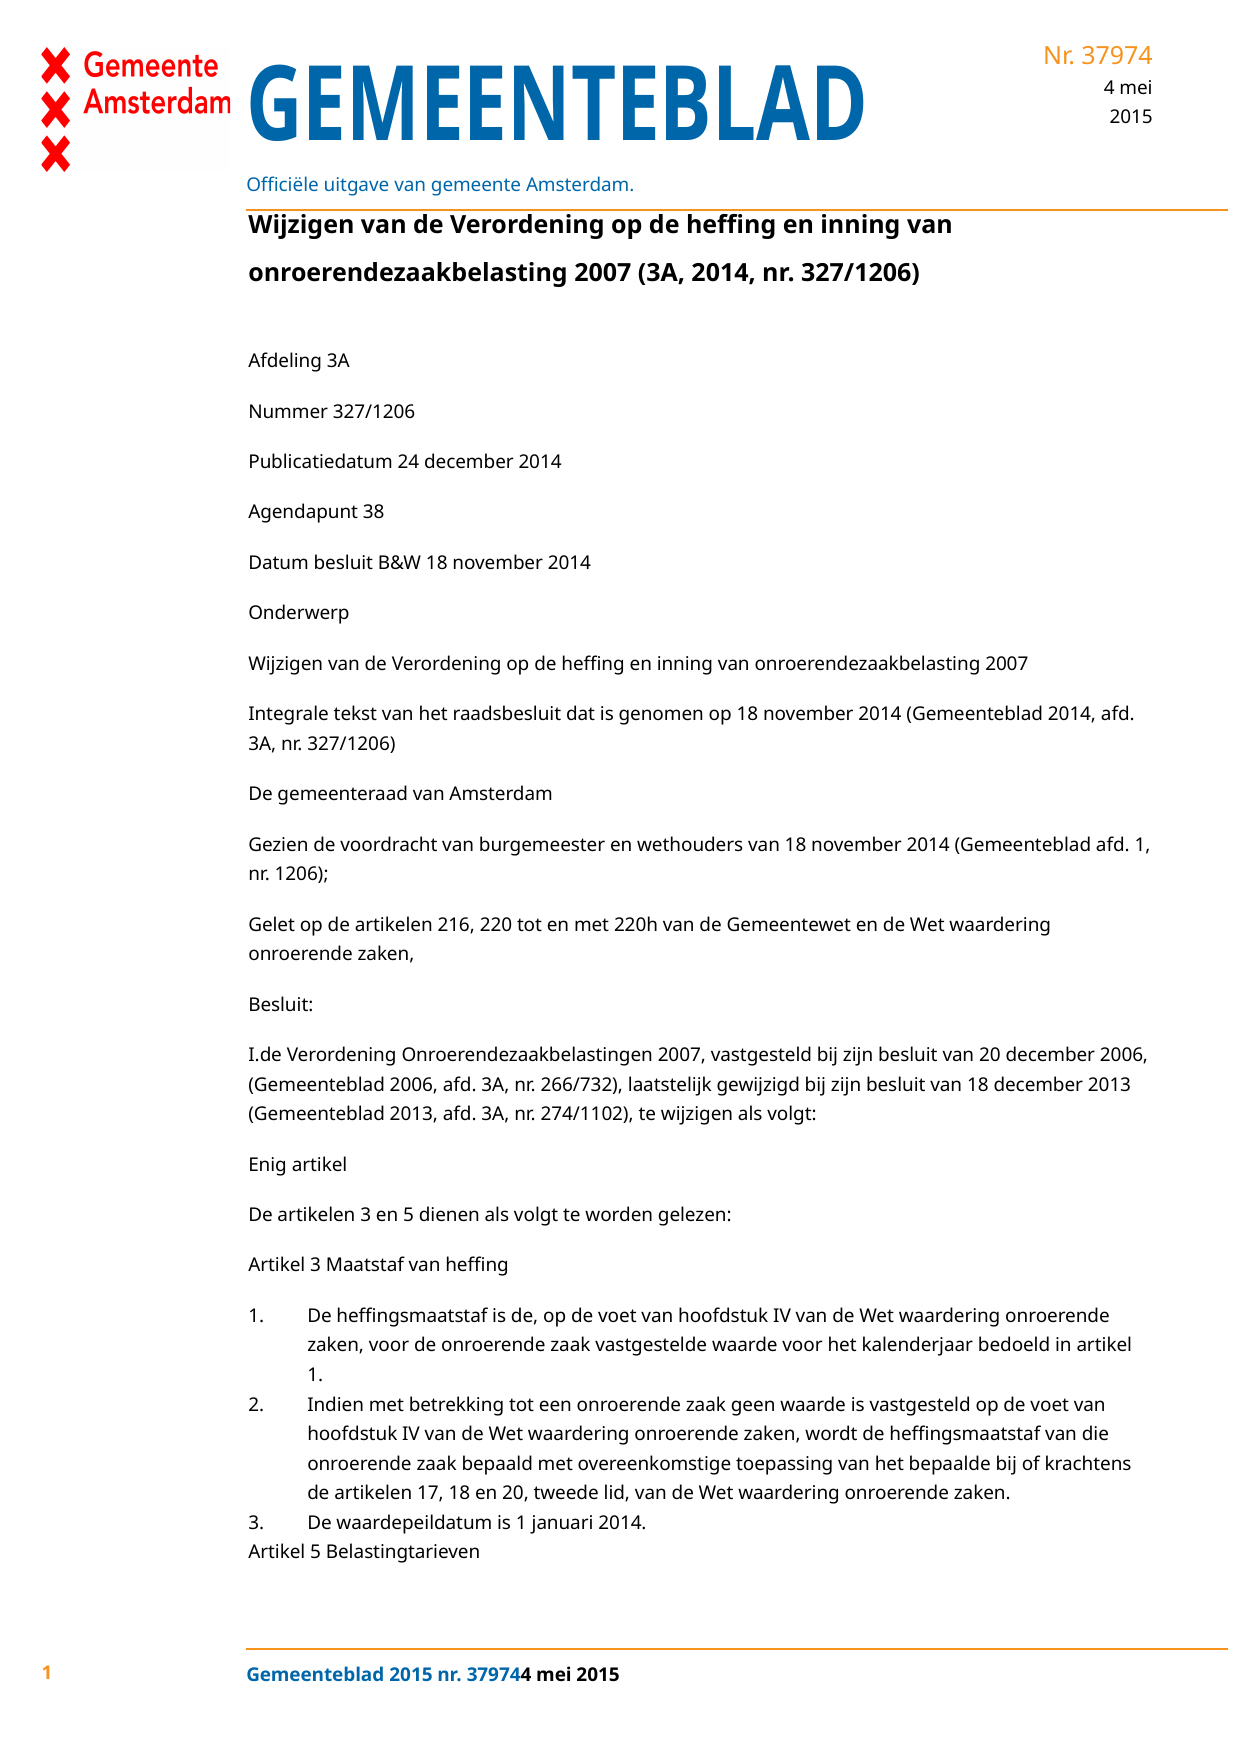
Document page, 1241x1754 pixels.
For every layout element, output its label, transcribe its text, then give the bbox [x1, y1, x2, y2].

list De heffingsmaatstaf is de, op de voet van hoofdstuk IV van de Wet waardering onroerende zaken, voor de onroerende zaak vastgestelde waarde voor het kalenderjaar bedoeld in artikel 1. [248, 1302, 1152, 1387]
text Datum besluit B&W 18 november 2014 [248, 549, 1152, 575]
picture [41, 47, 231, 172]
text Wijzigen van de Verordening op de heffing en inning van onroerendezaakbelasting 2007 [248, 650, 1152, 676]
text Integrale tekst van het raadsbesluit dat is genomen op 18 november 2014 (Gemeenteblad 2014, afd. 3A, nr. 327/1206) [248, 700, 1152, 756]
text Onderwerp [248, 599, 1152, 625]
list De waardepeildatum is 1 januari 2014. [248, 1509, 1152, 1535]
list Indien met betrekking tot een onroerende zaak geen waarde is vastgesteld op de voet van hoofdstuk IV van de Wet waardering onroerende zaken, wordt de heffingsmaatstaf van die onroerende zaak bepaald met overeenkomstige toepassing van het bepaalde bij of krachtens de artikelen 17, 18 en 20, tweede lid, van de Wet waardering onroerende zaken. [248, 1391, 1152, 1505]
text Artikel 3 Maatstaf van heffing [248, 1252, 1152, 1277]
text Besluit: [248, 991, 1152, 1017]
text Gelet op de artikelen 216, 220 tot en met 220h van de Gemeentewet en de Wet waardering onroerende zaken, [248, 911, 1152, 966]
text Nummer 327/1206 [248, 398, 1152, 424]
text Publicatiedatum 24 december 2014 [248, 448, 1152, 474]
text Agendapunt 38 [248, 499, 1152, 524]
text Enig artikel [248, 1151, 1152, 1177]
text Gezien de voordracht van burgemeester en wethouders van 18 november 2014 (Gemeenteblad afd. 1, nr. 1206); [248, 831, 1152, 886]
text Artikel 5 Belastingtarieven [248, 1539, 1152, 1564]
text Wijzigen van de Verordening op de heffing en inning van onroerendezaakbelasting 2007 (3A, 2014, nr. 327/1206) [248, 211, 1152, 288]
text Afdeling 3A [248, 347, 1152, 373]
text I.de Verordening Onroerendezaakbelastingen 2007, vastgesteld bij zijn besluit van 20 december 2006, (Gemeenteblad 2006, afd. 3A, nr. 266/732), laatstelijk gewijzigd bij zijn besluit van 18 december 2013 (Gemeenteblad 2013, afd. 3A, nr. 274/1102), te wijzigen als volgt: [248, 1041, 1152, 1126]
text De artikelen 3 en 5 dienen als volgt te worden gelezen: [248, 1201, 1152, 1227]
text De gemeenteraad van Amsterdam [248, 780, 1152, 806]
